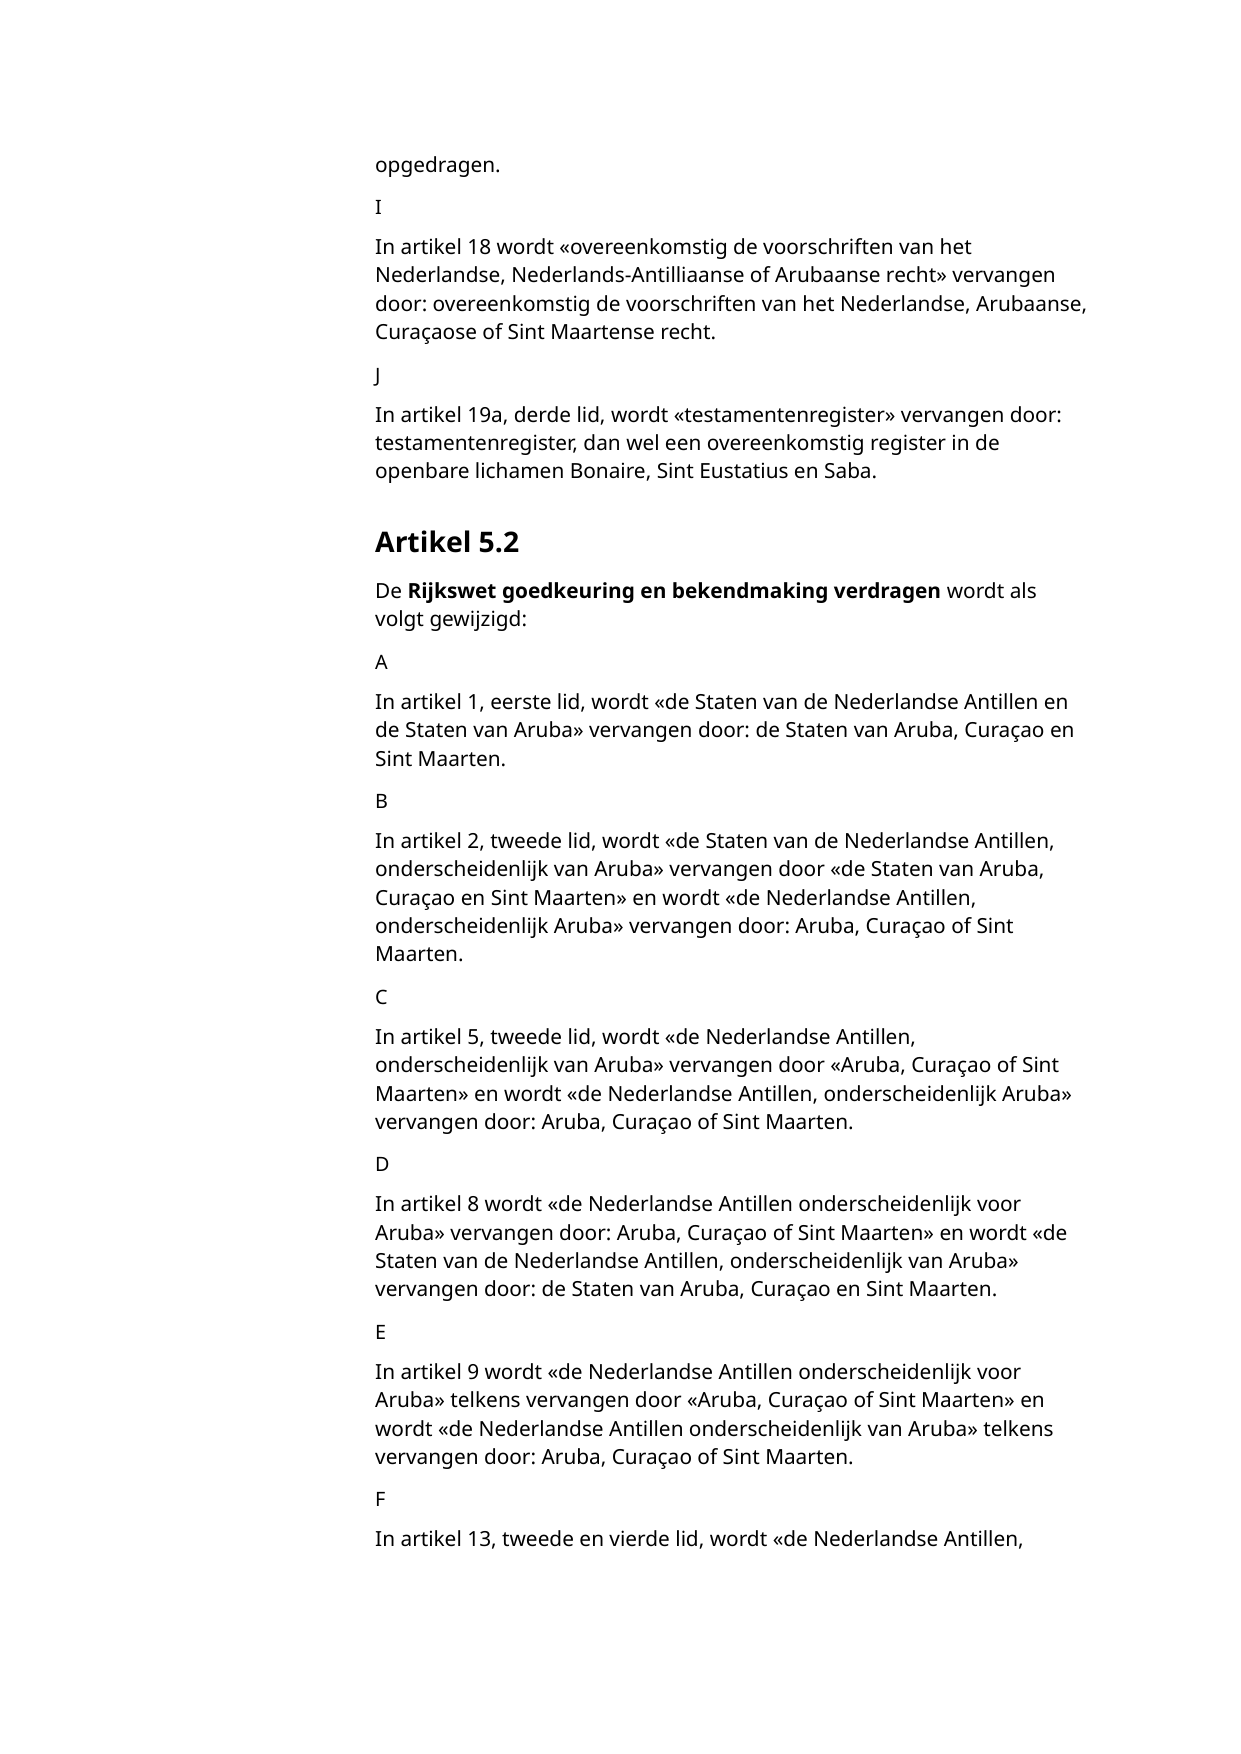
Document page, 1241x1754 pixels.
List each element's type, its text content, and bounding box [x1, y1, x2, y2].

text C [375, 983, 1090, 1010]
text I [375, 193, 1090, 220]
subtitle Artikel 5.2 [375, 522, 1090, 561]
text A [375, 648, 1090, 675]
text In artikel 1, eerste lid, wordt «de Staten van de Nederlandse Antillen en de Staten van Aruba» vervangen door: de Staten van Aruba, Curaçao en Sint Maarten. [375, 687, 1090, 772]
text In artikel 8 wordt «de Nederlandse Antillen onderscheidenlijk voor Aruba» vervangen door: Aruba, Curaçao of Sint Maarten» en wordt «de Staten van de Nederlandse Antillen, onderscheidenlijk van Aruba» vervangen door: de Staten van Aruba, Curaçao en Sint Maarten. [375, 1189, 1090, 1303]
text B [375, 787, 1090, 814]
text In artikel 18 wordt «overeenkomstig de voorschriften van het Nederlandse, Nederlands-Antilliaanse of Arubaanse recht» vervangen door: overeenkomstig de voorschriften van het Nederlandse, Arubaanse, Curaçaose of Sint Maartense recht. [375, 232, 1090, 346]
text In artikel 19a, derde lid, wordt «testamentenregister» vervangen door: testamentenregister, dan wel een overeenkomstig register in de openbare lichamen Bonaire, Sint Eustatius en Saba. [375, 400, 1090, 485]
text In artikel 5, tweede lid, wordt «de Nederlandse Antillen, onderscheidenlijk van Aruba» vervangen door «Aruba, Curaçao of Sint Maarten» en wordt «de Nederlandse Antillen, onderscheidenlijk Aruba» vervangen door: Aruba, Curaçao of Sint Maarten. [375, 1022, 1090, 1136]
text De Rijkswet goedkeuring en bekendmaking verdragen wordt als volgt gewijzigd: [375, 576, 1090, 633]
text In artikel 13, tweede en vierde lid, wordt «de Nederlandse Antillen, [375, 1524, 1090, 1553]
text E [375, 1318, 1090, 1345]
text F [375, 1486, 1090, 1512]
text In artikel 2, tweede lid, wordt «de Staten van de Nederlandse Antillen, onderscheidenlijk van Aruba» vervangen door «de Staten van Aruba, Curaçao en Sint Maarten» en wordt «de Nederlandse Antillen, onderscheidenlijk Aruba» vervangen door: Aruba, Curaçao of Sint Maarten. [375, 826, 1090, 968]
text In artikel 9 wordt «de Nederlandse Antillen onderscheidenlijk voor Aruba» telkens vervangen door «Aruba, Curaçao of Sint Maarten» en wordt «de Nederlandse Antillen onderscheidenlijk van Aruba» telkens vervangen door: Aruba, Curaçao of Sint Maarten. [375, 1357, 1090, 1471]
text J [375, 361, 1090, 388]
text D [375, 1151, 1090, 1177]
text opgedragen. [375, 150, 1090, 178]
